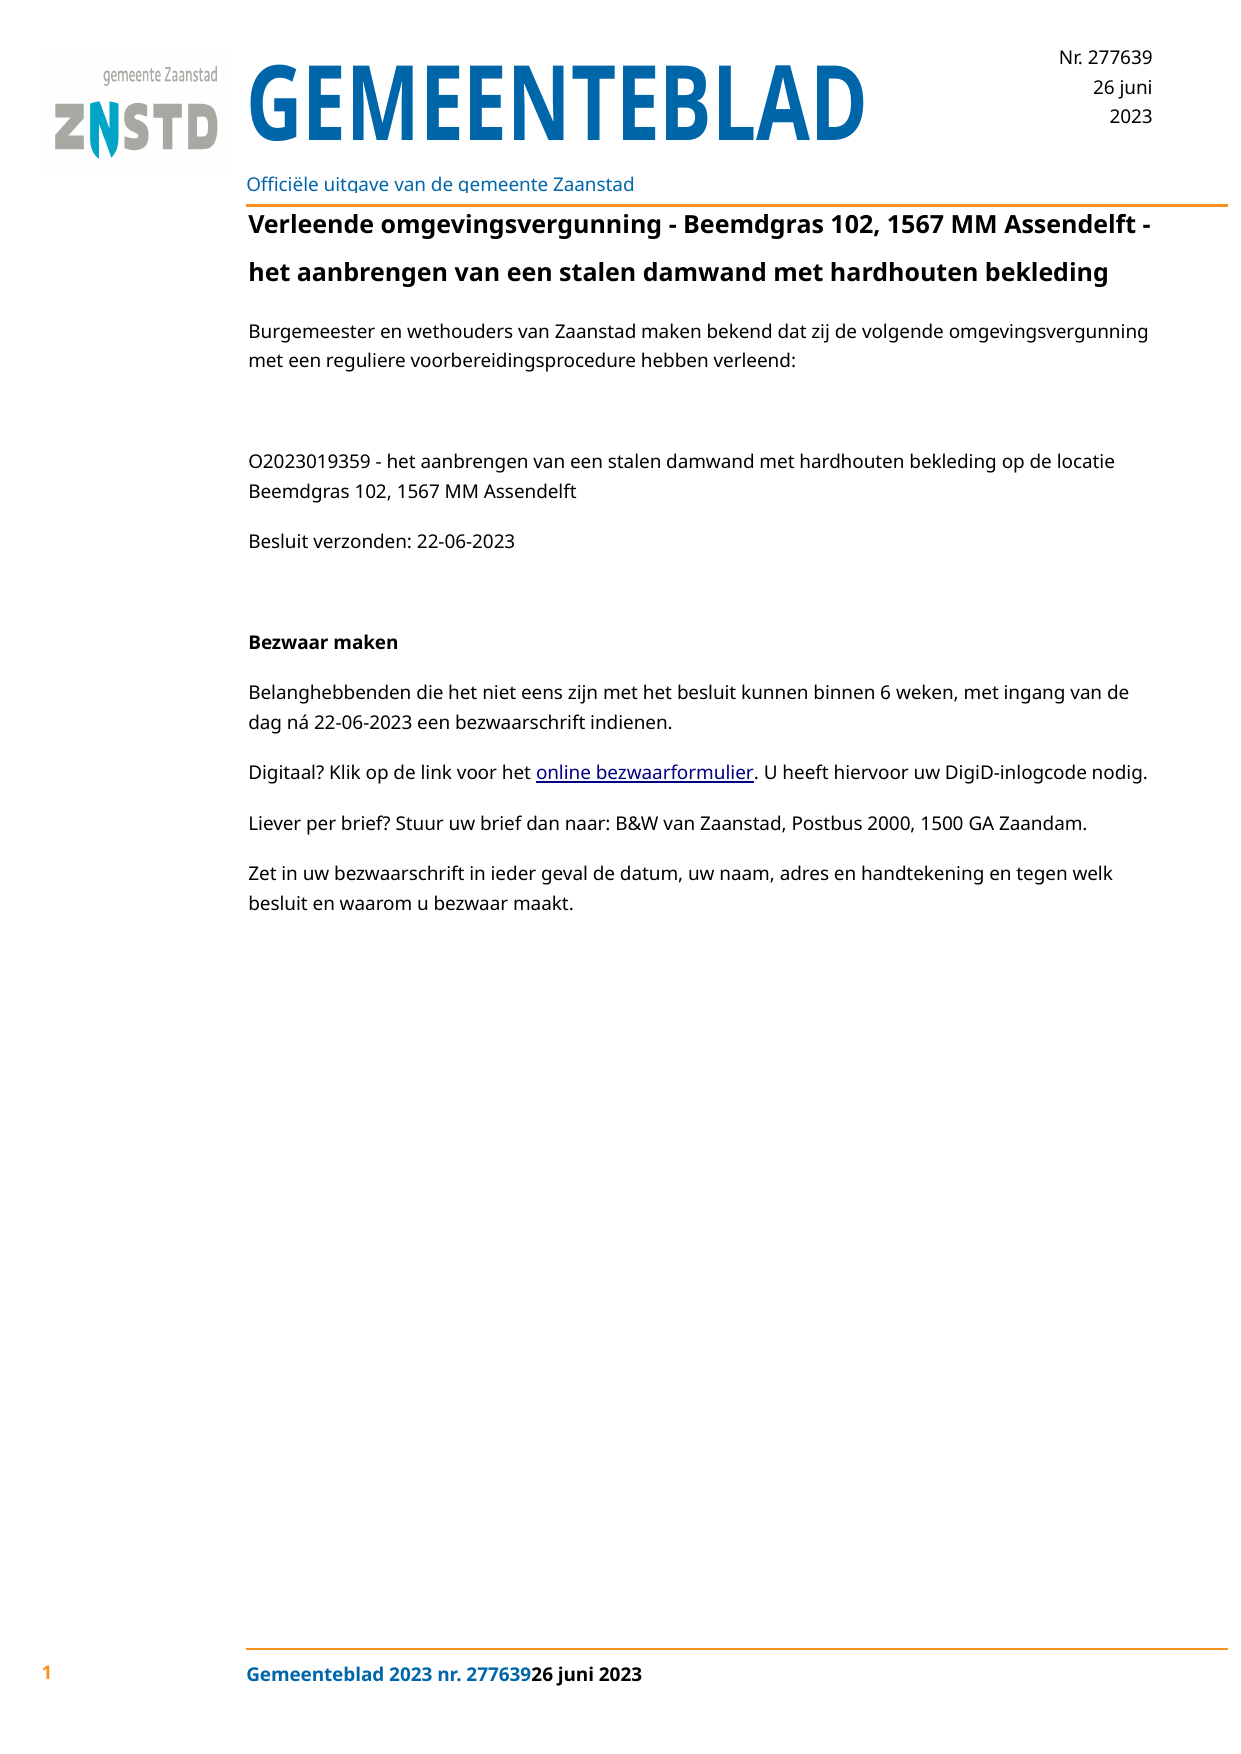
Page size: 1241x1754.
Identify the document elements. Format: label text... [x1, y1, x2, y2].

text Bezwaar maken [248, 629, 1152, 655]
text O2023019359 - het aanbrengen van een stalen damwand met hardhouten bekleding op de locatie Beemdgras 102, 1567 MM Assendelft [248, 448, 1152, 504]
text Liever per brief? Stuur uw brief dan naar: B&W van Zaanstad, Postbus 2000, 1500 GA Zaandam. [248, 810, 1152, 836]
text Burgemeester en wethouders van Zaanstad maken bekend dat zij de volgende omgevingsvergunning met een reguliere voorbereidingsprocedure hebben verleend: [248, 318, 1152, 373]
text Verleende omgevingsvergunning - Beemdgras 102, 1567 MM Assendelft - het aanbrengen van een stalen damwand met hardhouten bekleding [248, 207, 1152, 288]
text Zet in uw bezwaarschrift in ieder geval de datum, uw naam, adres en handtekening en tegen welk besluit en waarom u bezwaar maakt. [248, 860, 1152, 916]
text Besluit verzonden: 22-06-2023 [248, 528, 1152, 554]
picture [41, 47, 231, 172]
text Digitaal? Klik op de link voor het online bezwaarformulier. U heeft hiervoor uw DigiD-inlogcode nodig. [248, 759, 1152, 785]
text Belanghebbenden die het niet eens zijn met het besluit kunnen binnen 6 weken, met ingang van de dag ná 22-06-2023 een bezwaarschrift indienen. [248, 679, 1152, 735]
